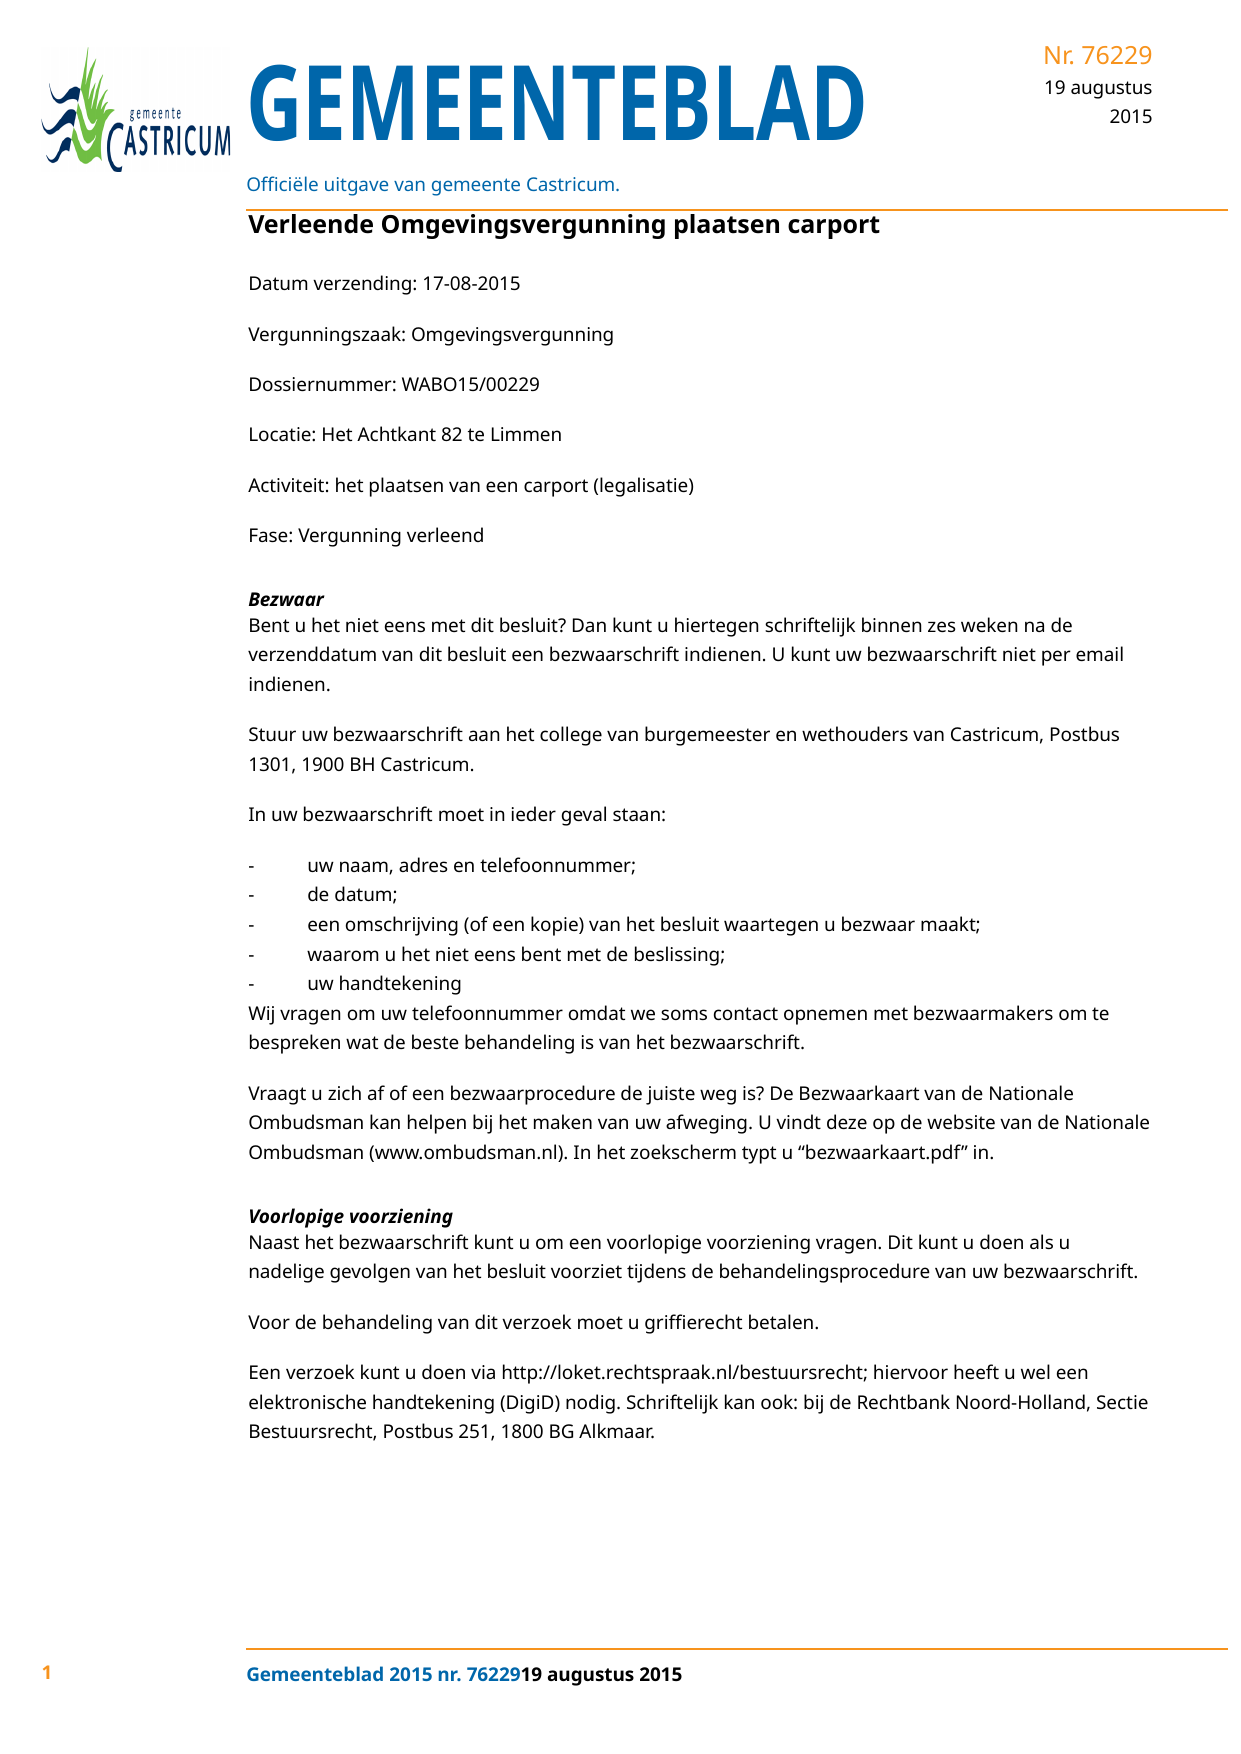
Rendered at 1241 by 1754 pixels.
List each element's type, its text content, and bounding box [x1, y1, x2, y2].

list uw handtekening [248, 970, 1152, 996]
list waarom u het niet eens bent met de beslissing; [248, 941, 1152, 967]
text Bent u het niet eens met dit besluit? Dan kunt u hiertegen schriftelijk binnen zes weken na de verzenddatum van dit besluit een bezwaarschrift indienen. U kunt uw bezwaarschrift niet per email indienen. [248, 612, 1152, 697]
text Stuur uw bezwaarschrift aan het college van burgemeester en wethouders van Castricum, Postbus 1301, 1900 BH Castricum. [248, 722, 1152, 777]
text Wij vragen om uw telefoonnummer omdat we soms contact opnemen met bezwaarmakers om te bespreken wat de beste behandeling is van het bezwaarschrift. [248, 1000, 1152, 1055]
text Bezwaar [248, 586, 1152, 612]
list de datum; [248, 882, 1152, 907]
text Naast het bezwaarschrift kunt u om een voorlopige voorziening vragen. Dit kunt u doen als u nadelige gevolgen van het besluit voorziet tijdens de behandelingsprocedure van uw bezwaarschrift. [248, 1229, 1152, 1284]
text Voor de behandeling van dit verzoek moet u griffierecht betalen. [248, 1309, 1152, 1334]
text Vraagt u zich af of een bezwaarprocedure de juiste weg is? De Bezwaarkaart van de Nationale Ombudsman kan helpen bij het maken van uw afweging. U vindt deze op de website van de Nationale Ombudsman (www.ombudsman.nl). In het zoekscherm typt u “bezwaarkaart.pdf” in. [248, 1080, 1152, 1165]
text Locatie: Het Achtkant 82 te Limmen [248, 422, 1152, 447]
text Datum verzending: 17-08-2015 [248, 270, 1152, 296]
list een omschrijving (of een kopie) van het besluit waartegen u bezwaar maakt; [248, 911, 1152, 937]
text Dossiernummer: WABO15/00229 [248, 371, 1152, 397]
picture [41, 47, 231, 172]
text Verleende Omgevingsvergunning plaatsen carport [248, 211, 1152, 241]
text Vergunningszaak: Omgevingsvergunning [248, 321, 1152, 346]
text Een verzoek kunt u doen via http://loket.rechtspraak.nl/bestuursrecht; hiervoor heeft u wel een elektronische handtekening (DigiD) nodig. Schriftelijk kan ook: bij de Rechtbank Noord-Holland, Sectie Bestuursrecht, Postbus 251, 1800 BG Alkmaar. [248, 1359, 1152, 1444]
text Voorlopige voorziening [248, 1203, 1152, 1229]
text In uw bezwaarschrift moet in ieder geval staan: [248, 802, 1152, 827]
text Activiteit: het plaatsen van een carport (legalisatie) [248, 472, 1152, 498]
list uw naam, adres en telefoonnummer; [248, 852, 1152, 878]
text Fase: Vergunning verleend [248, 522, 1152, 548]
